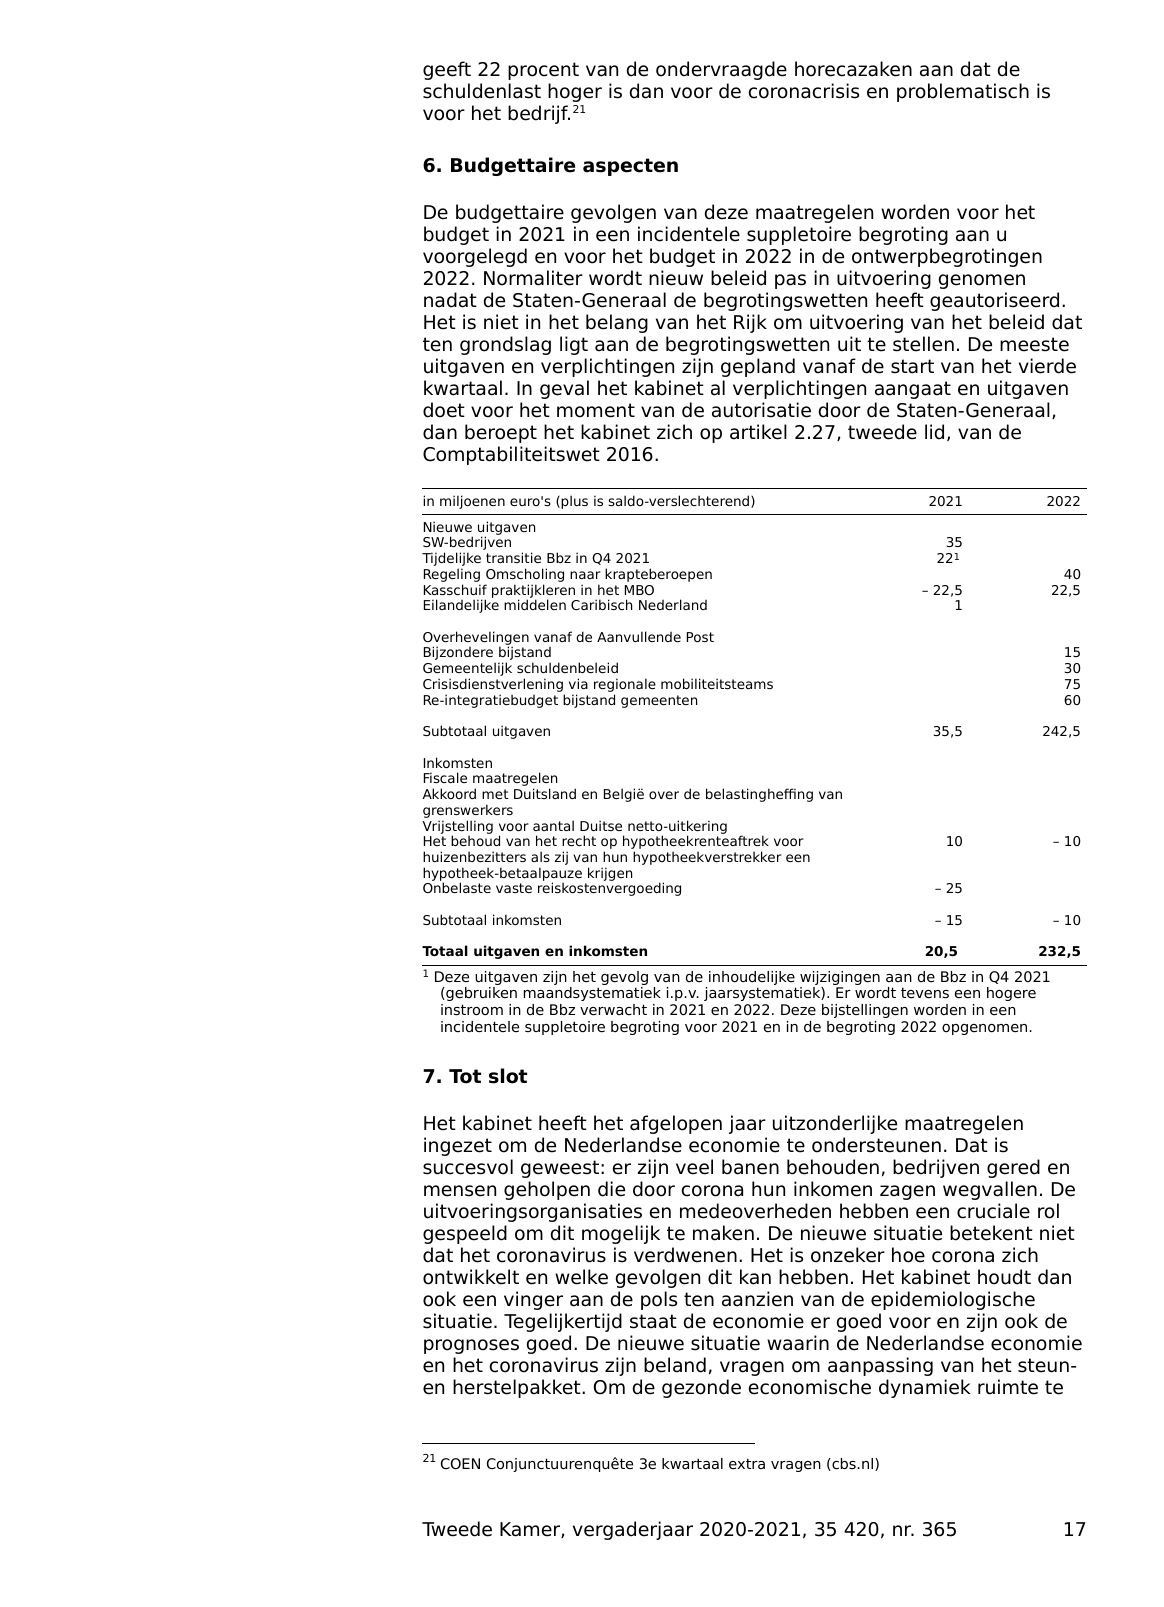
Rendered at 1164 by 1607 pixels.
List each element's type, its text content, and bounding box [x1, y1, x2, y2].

table_cell Overhevelingen vanaf de Aanvullende Post [422, 630, 850, 645]
table_cell [850, 630, 968, 645]
table_cell [969, 708, 1087, 724]
table_cell Crisisdienstverlening via regionale mobiliteitsteams [422, 677, 850, 692]
table_cell Bijzondere bijstand [422, 645, 850, 661]
table_cell [969, 787, 1087, 818]
table_cell [422, 614, 850, 629]
table_cell Fiscale maatregelen [422, 771, 850, 787]
table_cell [422, 740, 850, 755]
table_cell Gemeentelijk schuldenbeleid [422, 661, 850, 677]
table_cell 35,5 [850, 724, 968, 740]
subtitle 6. Budgettaire aspecten [422, 155, 1087, 177]
table_cell [850, 929, 968, 944]
text Het kabinet heeft het afgelopen jaar uitzonderlijke maatregelen ingezet om de Nederlandse economie te ondersteunen. Dat is succesvol geweest: er zijn veel banen behouden, bedrijven gered en mensen geholpen die door corona hun inkomen zagen wegvallen. De uitvoeringsorganisaties en medeoverheden hebben een cruciale rol gespeeld om dit mogelijk te maken. De nieuwe situatie betekent niet dat het coronavirus is verdwenen. Het is onzeker hoe corona zich ontwikkelt en welke gevolgen dit kan hebben. Het kabinet houdt dan ook een vinger aan de pols ten aanzien van de epidemiologische situatie. Tegelijkertijd staat de economie er goed voor en zijn ook de prognoses goed. De nieuwe situatie waarin de Nederlandse economie en het coronavirus zijn beland, vragen om aanpassing van het steun- en herstelpakket. Om de gezonde economische dynamiek ruimte te [422, 1113, 1087, 1399]
table_cell 75 [969, 677, 1087, 692]
table_cell [969, 881, 1087, 897]
table_cell [850, 677, 968, 692]
table_cell – 10 [969, 913, 1087, 928]
table_cell Tijdelijke transitie Bbz in Q4 2021 [422, 551, 850, 567]
table_cell [850, 771, 968, 787]
table_cell 22,5 [969, 583, 1087, 598]
table_cell 242,5 [969, 724, 1087, 740]
table_cell 221 [850, 551, 968, 567]
table_cell – 25 [850, 881, 968, 897]
table_header 2022 [969, 489, 1087, 514]
table_cell 1 Deze uitgaven zijn het gevolg van de inhoudelijke wijzigingen aan de Bbz in Q4 2021 (gebruiken maandsystematiek i.p.v. jaarsystematiek). Er wordt tevens een hogere instroom in de Bbz verwacht in 2021 en 2022. Deze bijstellingen worden in een incidentele suppletoire begroting voor 2021 en in de begroting 2022 opgenomen. [422, 966, 1087, 1036]
text De budgettaire gevolgen van deze maatregelen worden voor het budget in 2021 in een incidentele suppletoire begroting aan u voorgelegd en voor het budget in 2022 in de ontwerpbegrotingen 2022. Normaliter wordt nieuw beleid pas in uitvoering genomen nadat de Staten-Generaal de begrotingswetten heeft geautoriseerd. Het is niet in het belang van het Rijk om uitvoering van het beleid dat ten grondslag ligt aan de begrotingswetten uit te stellen. De meeste uitgaven en verplichtingen zijn gepland vanaf de start van het vierde kwartaal. In geval het kabinet al verplichtingen aangaat en uitgaven doet voor het moment van de autorisatie door de Staten-Generaal, dan beroept het kabinet zich op artikel 2.27, tweede lid, van de Comptabiliteitswet 2016. [422, 202, 1087, 466]
table_cell [850, 515, 968, 535]
table_cell [969, 897, 1087, 913]
table_cell – 10 [969, 834, 1087, 881]
table_cell 20,5 [850, 944, 968, 964]
table_cell [969, 929, 1087, 944]
table_cell Totaal uitgaven en inkomsten [422, 944, 850, 964]
table_cell [969, 535, 1087, 551]
table_cell [969, 614, 1087, 629]
table_cell Eilandelijke middelen Caribisch Nederland [422, 598, 850, 614]
table_cell Akkoord met Duitsland en België over de belastingheffing van grenswerkers [422, 787, 850, 818]
table_cell [850, 693, 968, 708]
table_cell Inkomsten [422, 755, 850, 771]
table_cell [850, 740, 968, 755]
table_cell [850, 645, 968, 661]
table_cell [969, 818, 1087, 834]
table_cell 35 [850, 535, 968, 551]
table_cell [850, 708, 968, 724]
table_cell [850, 614, 968, 629]
table_header 2021 [850, 489, 968, 514]
table_cell [969, 598, 1087, 614]
table_cell [850, 787, 968, 818]
table_cell [969, 551, 1087, 567]
table_cell 1 [850, 598, 968, 614]
table_cell [850, 818, 968, 834]
table_cell [422, 708, 850, 724]
table_cell – 15 [850, 913, 968, 928]
table_cell Re-integratiebudget bijstand gemeenten [422, 693, 850, 708]
table_cell – 22,5 [850, 583, 968, 598]
table_cell [850, 755, 968, 771]
text geeft 22 procent van de ondervraagde horecazaken aan dat de schuldenlast hoger is dan voor de coronacrisis en problematisch is voor het bedrijf. [422, 59, 1087, 125]
table_cell [969, 515, 1087, 535]
table_cell [422, 897, 850, 913]
table_cell [969, 630, 1087, 645]
table_cell Het behoud van het recht op hypotheekrenteaftrek voor huizenbezitters als zij van hun hypotheekverstrekker een hypotheek-betaalpauze krijgen [422, 834, 850, 881]
table_cell [969, 755, 1087, 771]
table_cell Kasschuif praktijkleren in het MBO [422, 583, 850, 598]
table_cell Subtotaal uitgaven [422, 724, 850, 740]
table_cell 15 [969, 645, 1087, 661]
table_cell [969, 771, 1087, 787]
table_cell Subtotaal inkomsten [422, 913, 850, 928]
table_cell 30 [969, 661, 1087, 677]
table_cell [850, 567, 968, 582]
table_header in miljoenen euro's (plus is saldo-verslechterend) [422, 489, 850, 514]
table_cell [422, 929, 850, 944]
text COEN Conjunctuurenquête 3e kwartaal extra vragen (cbs.nl) [422, 1452, 1087, 1474]
table_cell [850, 661, 968, 677]
table_cell Vrijstelling voor aantal Duitse netto-uitkering [422, 818, 850, 834]
table_cell 10 [850, 834, 968, 881]
table_cell Regeling Omscholing naar krapteberoepen [422, 567, 850, 582]
table_cell Onbelaste vaste reiskostenvergoeding [422, 881, 850, 897]
table_cell 60 [969, 693, 1087, 708]
table_cell SW-bedrijven [422, 535, 850, 551]
table_cell Nieuwe uitgaven [422, 515, 850, 535]
table_cell [850, 897, 968, 913]
table_cell [969, 740, 1087, 755]
table_cell 232,5 [969, 944, 1087, 964]
subtitle 7. Tot slot [422, 1066, 1087, 1088]
table_cell 40 [969, 567, 1087, 582]
